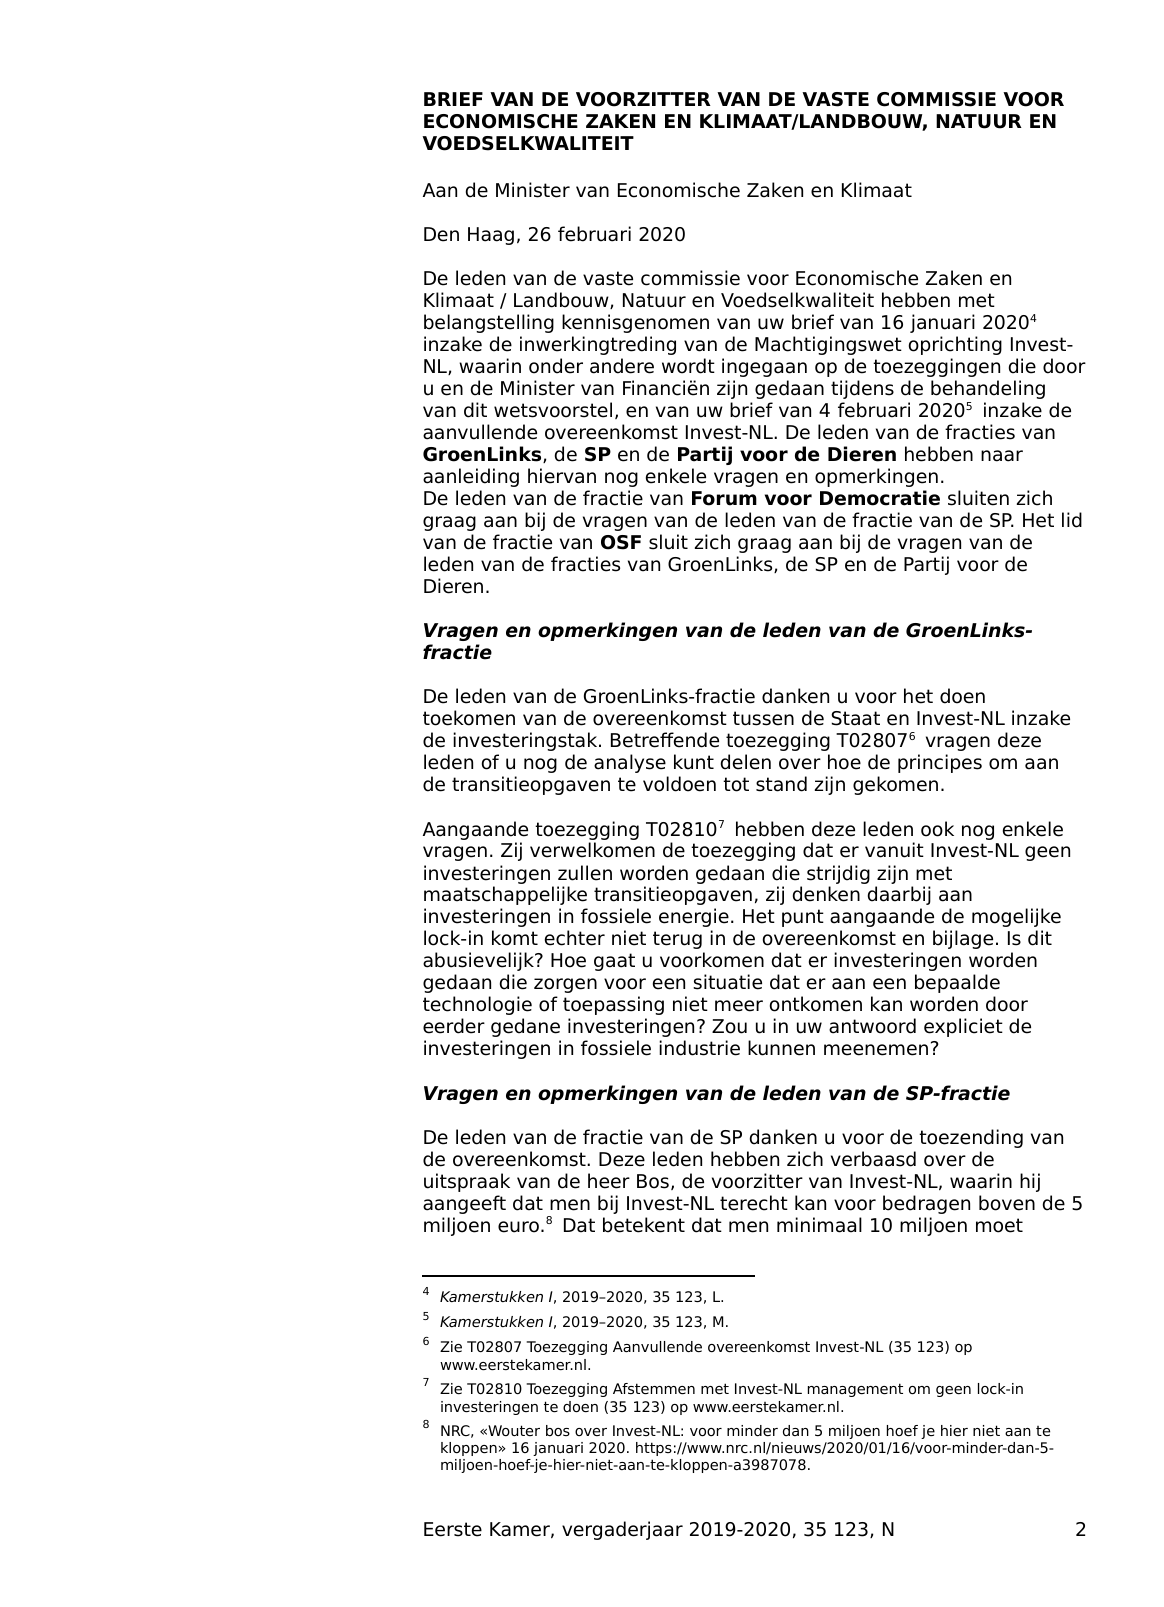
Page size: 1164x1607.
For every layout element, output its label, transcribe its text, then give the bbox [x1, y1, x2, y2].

text Den Haag, 26 februari 2020 [422, 224, 1087, 246]
text De leden van de GroenLinks-fractie danken u voor het doen toekomen van de overeenkomst tussen de Staat en Invest-NL inzake de investeringstak. Betreffende toezegging T02807 vragen deze leden of u nog de analyse kunt delen over hoe de principes om aan de transitieopgaven te voldoen tot stand zijn gekomen. [422, 686, 1087, 796]
text NRC, «Wouter bos over Invest-NL: voor minder dan 5 miljoen hoef je hier niet aan te kloppen» 16 januari 2020. https://www.nrc.nl/nieuws/2020/01/16/voor-minder-dan-5-miljoen-hoef-je-hier-niet-aan-te-kloppen-a3987078. [422, 1418, 1087, 1474]
text Zie T02807 Toezegging Aanvullende overeenkomst Invest-NL (35 123) op www.eerstekamer.nl. [422, 1335, 1087, 1374]
text Kamerstukken I, 2019–2020, 35 123, M. [422, 1310, 1087, 1332]
subtitle Vragen en opmerkingen van de leden van de GroenLinks-fractie [422, 620, 1087, 664]
subtitle BRIEF VAN DE VOORZITTER VAN DE VASTE COMMISSIE VOOR ECONOMISCHE ZAKEN EN KLIMAAT/LANDBOUW, NATUUR EN VOEDSELKWALITEIT [422, 89, 1087, 155]
text Aan de Minister van Economische Zaken en Klimaat [422, 180, 1087, 202]
text De leden van de fractie van de SP danken u voor de toezending van de overeenkomst. Deze leden hebben zich verbaasd over de uitspraak van de heer Bos, de voorzitter van Invest-NL, waarin hij aangeeft dat men bij Invest-NL terecht kan voor bedragen boven de 5 miljoen euro. Dat betekent dat men minimaal 10 miljoen moet [422, 1127, 1087, 1236]
text De leden van de vaste commissie voor Economische Zaken en Klimaat / Landbouw, Natuur en Voedselkwaliteit hebben met belangstelling kennisgenomen van uw brief van 16 januari 2020 inzake de inwerkingtreding van de Machtigingswet oprichting Invest-NL, waarin onder andere wordt ingegaan op de toezeggingen die door u en de Minister van Financiën zijn gedaan tijdens de behandeling van dit wetsvoorstel, en van uw brief van 4 februari 2020 inzake de aanvullende overeenkomst Invest-NL. De leden van de fracties van GroenLinks, de SP en de Partij voor de Dieren hebben naar aanleiding hiervan nog enkele vragen en opmerkingen. [422, 268, 1087, 488]
text Kamerstukken I, 2019–2020, 35 123, L. [422, 1285, 1087, 1307]
text De leden van de fractie van Forum voor Democratie sluiten zich graag aan bij de vragen van de leden van de fractie van de SP. Het lid van de fractie van OSF sluit zich graag aan bij de vragen van de leden van de fracties van GroenLinks, de SP en de Partij voor de Dieren. [422, 488, 1087, 598]
text Aangaande toezegging T02810 hebben deze leden ook nog enkele vragen. Zij verwelkomen de toezegging dat er vanuit Invest-NL geen investeringen zullen worden gedaan die strijdig zijn met maatschappelijke transitieopgaven, zij denken daarbij aan investeringen in fossiele energie. Het punt aangaande de mogelijke lock-in komt echter niet terug in de overeenkomst en bijlage. Is dit abusievelijk? Hoe gaat u voorkomen dat er investeringen worden gedaan die zorgen voor een situatie dat er aan een bepaalde technologie of toepassing niet meer ontkomen kan worden door eerder gedane investeringen? Zou u in uw antwoord expliciet de investeringen in fossiele industrie kunnen meenemen? [422, 818, 1087, 1060]
subtitle Vragen en opmerkingen van de leden van de SP-fractie [422, 1082, 1087, 1104]
text Zie T02810 Toezegging Afstemmen met Invest-NL management om geen lock-in investeringen te doen (35 123) op www.eerstekamer.nl. [422, 1377, 1087, 1416]
